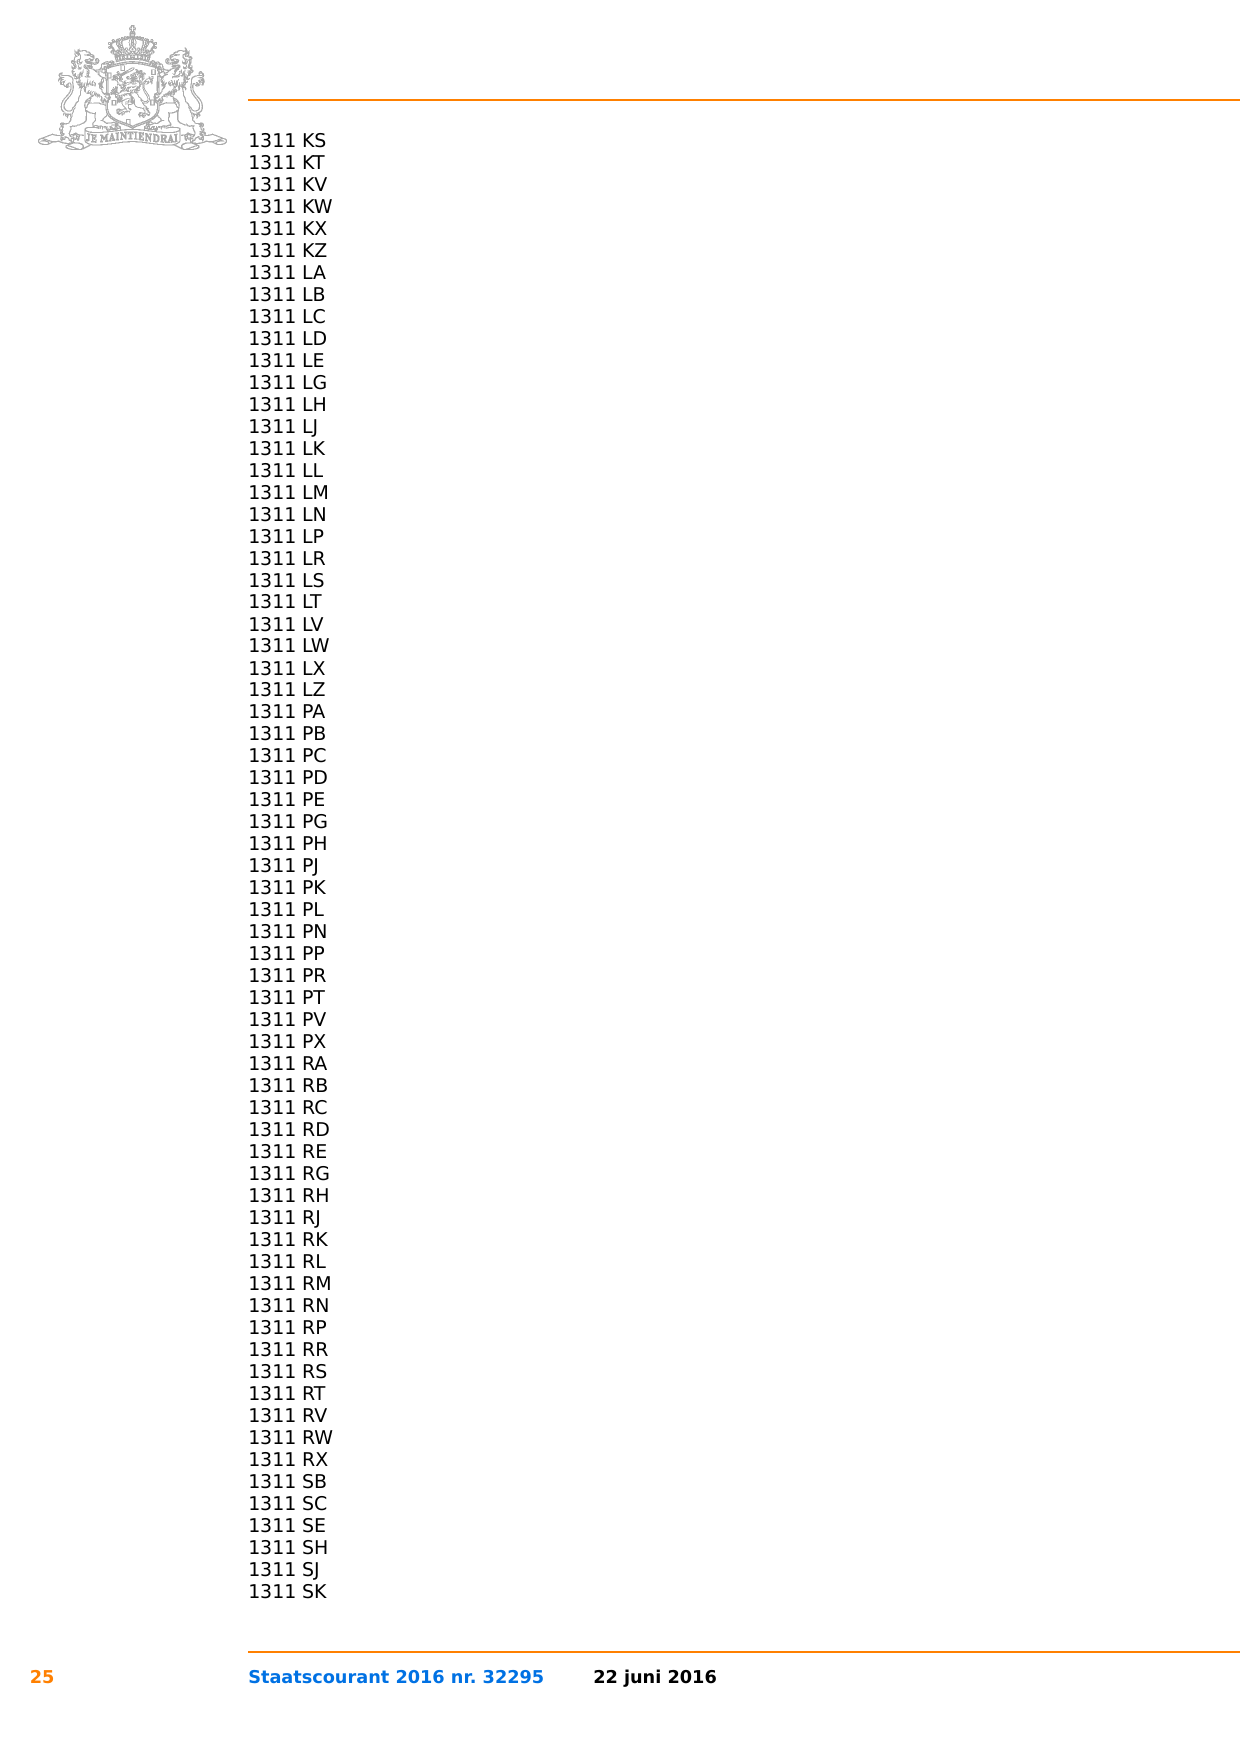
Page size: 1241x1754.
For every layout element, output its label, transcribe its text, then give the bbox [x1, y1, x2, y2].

text 1311 LS [248, 569, 1163, 591]
text 1311 RJ [248, 1207, 1163, 1229]
text 1311 RG [248, 1163, 1163, 1185]
text 1311 LR [248, 547, 1163, 569]
text 1311 LJ [248, 416, 1163, 438]
text 1311 PD [248, 767, 1163, 789]
text 1311 PR [248, 965, 1163, 987]
text 1311 KV [248, 174, 1163, 196]
text 1311 RW [248, 1427, 1163, 1449]
text 1311 LL [248, 459, 1163, 482]
text 1311 PB [248, 723, 1163, 745]
picture [38, 25, 227, 150]
text 1311 RB [248, 1075, 1163, 1097]
text 1311 LE [248, 350, 1163, 372]
text 1311 LG [248, 372, 1163, 394]
text 1311 PT [248, 987, 1163, 1009]
text 1311 LC [248, 306, 1163, 328]
text 1311 RE [248, 1141, 1163, 1163]
text 1311 KZ [248, 240, 1163, 262]
text 1311 PJ [248, 855, 1163, 877]
text 1311 PN [248, 921, 1163, 943]
text 1311 KX [248, 218, 1163, 240]
text 1311 LW [248, 635, 1163, 657]
text 1311 PA [248, 701, 1163, 723]
text 1311 LH [248, 394, 1163, 416]
text 1311 RA [248, 1053, 1163, 1075]
text 1311 RK [248, 1229, 1163, 1251]
text 1311 LZ [248, 679, 1163, 701]
text 1311 RN [248, 1295, 1163, 1317]
text 1311 PX [248, 1031, 1163, 1053]
text 1311 RT [248, 1383, 1163, 1405]
text 1311 RP [248, 1317, 1163, 1339]
text 1311 SJ [248, 1558, 1163, 1581]
text 1311 PH [248, 833, 1163, 855]
text 1311 PP [248, 943, 1163, 965]
text 1311 PL [248, 899, 1163, 921]
text 1311 LP [248, 526, 1163, 547]
text 1311 LN [248, 503, 1163, 526]
text 1311 RM [248, 1273, 1163, 1295]
text 1311 RH [248, 1185, 1163, 1207]
text 1311 LM [248, 482, 1163, 503]
text 1311 RC [248, 1097, 1163, 1119]
text 1311 SH [248, 1537, 1163, 1558]
text 1311 KT [248, 152, 1163, 174]
text 1311 SK [248, 1581, 1163, 1602]
text 1311 PE [248, 789, 1163, 811]
text 1311 LD [248, 328, 1163, 350]
text 1311 RX [248, 1449, 1163, 1471]
text 1311 PC [248, 745, 1163, 767]
text 1311 RL [248, 1251, 1163, 1273]
text 1311 SE [248, 1514, 1163, 1537]
text 1311 PK [248, 877, 1163, 899]
text 1311 RR [248, 1339, 1163, 1361]
text 1311 LB [248, 284, 1163, 306]
text 1311 KW [248, 196, 1163, 218]
text 1311 PG [248, 811, 1163, 833]
text 1311 KS [248, 130, 1163, 152]
text 1311 LT [248, 591, 1163, 613]
text 1311 SC [248, 1493, 1163, 1514]
text 1311 LX [248, 657, 1163, 679]
text 1311 LV [248, 613, 1163, 635]
text 1311 LA [248, 262, 1163, 284]
text 1311 PV [248, 1009, 1163, 1031]
text 1311 RS [248, 1361, 1163, 1383]
text 1311 SB [248, 1471, 1163, 1493]
text 1311 RD [248, 1119, 1163, 1141]
text 1311 LK [248, 438, 1163, 459]
text 1311 RV [248, 1405, 1163, 1427]
